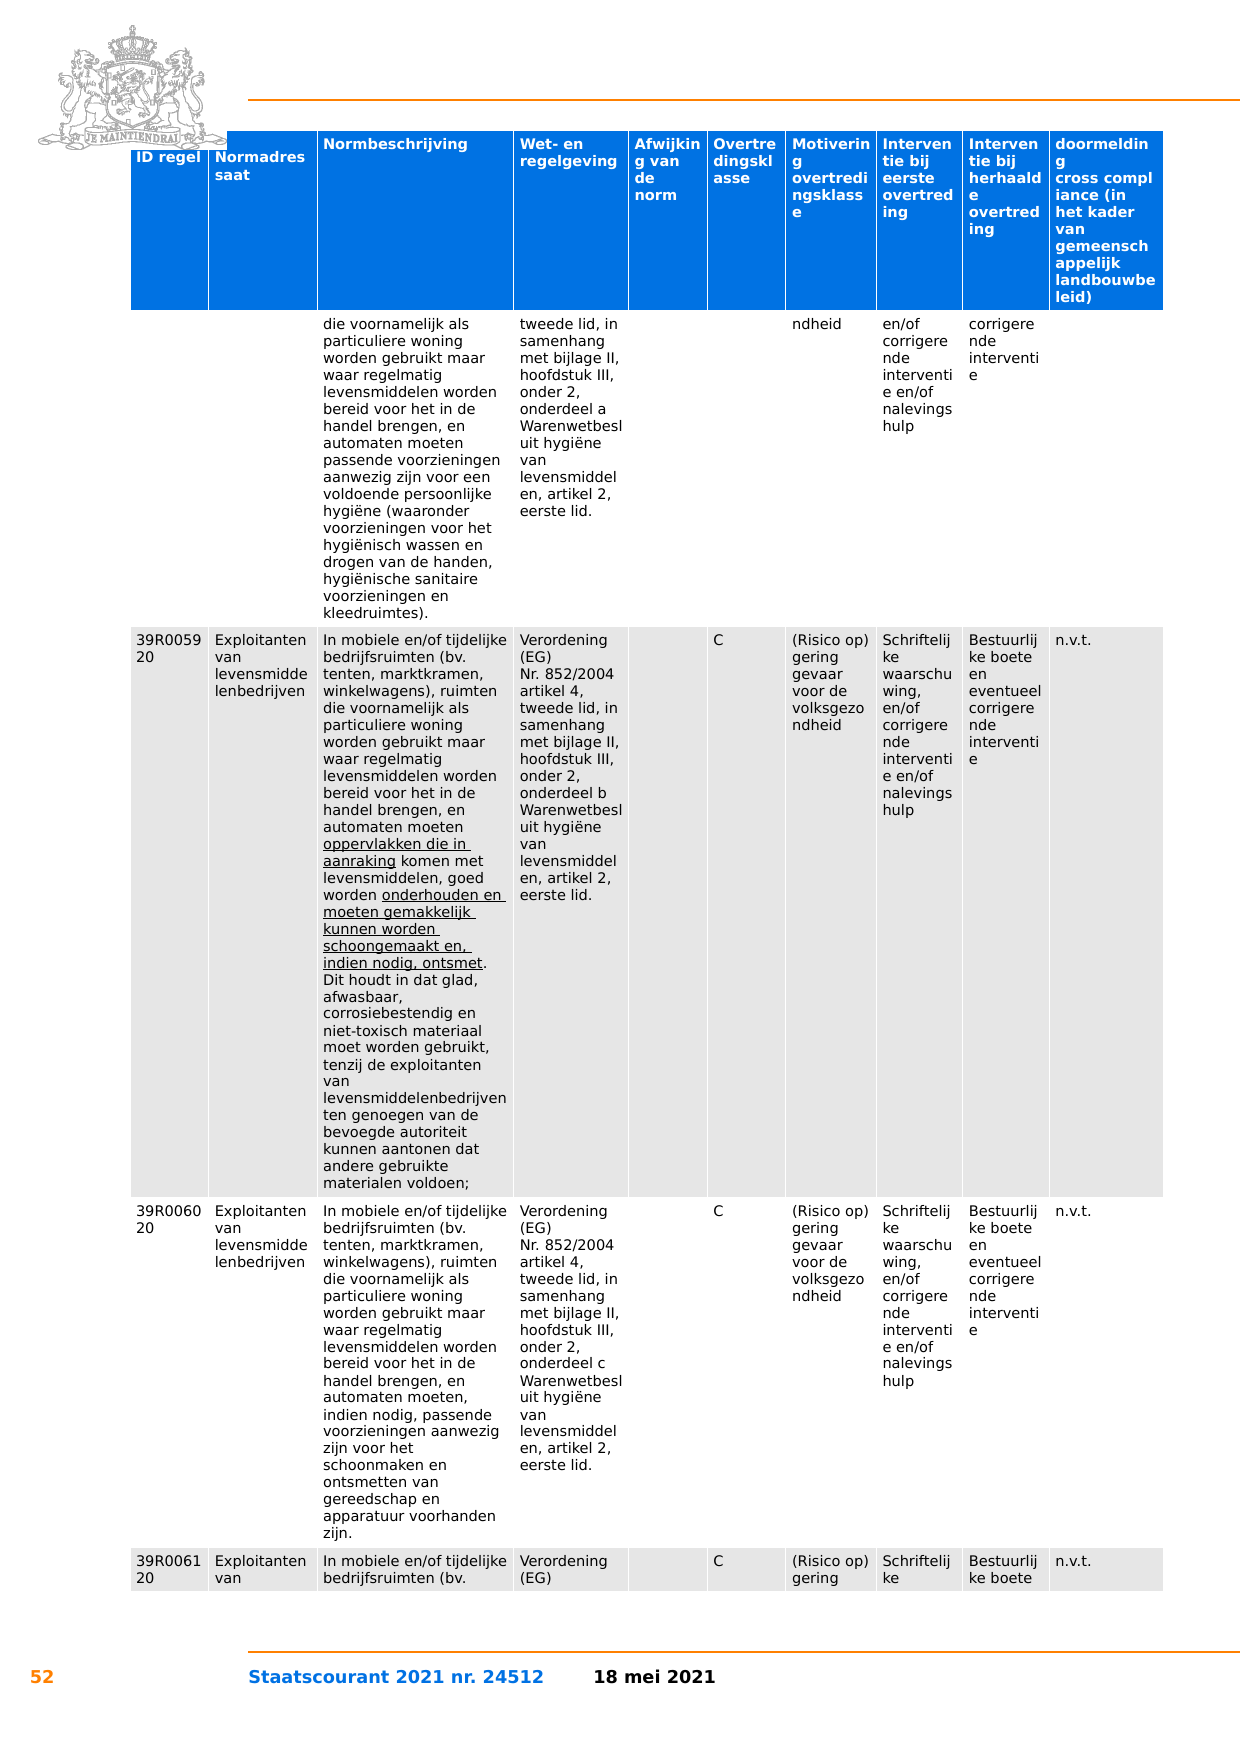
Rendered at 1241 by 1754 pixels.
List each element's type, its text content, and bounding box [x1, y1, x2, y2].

table_header Afwijking van de norm [629, 131, 707, 310]
table_cell Bestuurlijke boete [963, 1548, 1049, 1591]
table_cell Verordening (EG) Nr. 852/2004 artikel 4, tweede lid, in samenhang met bijlage II, hoofdstuk III, onder 2, onderdeel b Warenwetbesluit hygiëne van levensmiddelen, artikel 2, eerste lid. [514, 627, 628, 1197]
table_cell n.v.t. [1050, 1198, 1163, 1547]
picture [38, 25, 227, 150]
table_cell Schriftelijke [877, 1548, 962, 1591]
table_header Motivering overtredingsklasse [786, 131, 876, 310]
table_cell ndheid [786, 311, 876, 626]
table_cell In mobiele en/of tijdelijke bedrijfsruimten (bv. [318, 1548, 513, 1591]
table_cell Bestuurlijke boete en eventueel corrigerende interventie [963, 1198, 1049, 1547]
table_cell C [708, 1198, 785, 1547]
table_cell In mobiele en/of tijdelijke bedrijfsruimten (bv. tenten, marktkramen, winkelwagens), ruimten die voornamelijk als particuliere woning worden gebruikt maar waar regelmatig levensmiddelen worden bereid voor het in de handel brengen, en automaten moeten, indien nodig, passende voorzieningen aanwezig zijn voor het schoonmaken en ontsmetten van gereedschap en apparatuur voorhanden zijn. [318, 1198, 513, 1547]
table_cell n.v.t. [1050, 627, 1163, 1197]
table_cell [209, 311, 317, 626]
table_cell C [708, 627, 785, 1197]
table_header Normadressaat [209, 131, 317, 310]
table_cell (Risico op) gering gevaar voor de volksgezondheid [786, 627, 876, 1197]
table_cell 39R006020 [131, 1198, 208, 1547]
table_cell (Risico op) gering gevaar voor de volksgezondheid [786, 1198, 876, 1547]
table_cell 39R006120 [131, 1548, 208, 1591]
table_cell Verordening (EG) Nr. 852/2004 artikel 4, tweede lid, in samenhang met bijlage II, hoofdstuk III, onder 2, onderdeel c Warenwetbesluit hygiëne van levensmiddelen, artikel 2, eerste lid. [514, 1198, 628, 1547]
table_header Overtredingsklasse [708, 131, 785, 310]
table_cell Exploitanten van levensmiddelenbedrijven [209, 1198, 317, 1547]
table_cell Verordening (EG) [514, 1548, 628, 1591]
table_cell [131, 311, 208, 626]
table_header Wet- en regelgeving [514, 131, 628, 310]
table_cell In mobiele en/of tijdelijke bedrijfsruimten (bv. tenten, marktkramen, winkelwagens), ruimten die voornamelijk als particuliere woning worden gebruikt maar waar regelmatig levensmiddelen worden bereid voor het in de handel brengen, en automaten moeten oppervlakken die in aanraking komen met levensmiddelen, goed worden onderhouden en moeten gemakkelijk kunnen worden schoongemaakt en, indien nodig, ontsmet. Dit houdt in dat glad, afwasbaar, corrosiebestendig en niet-toxisch materiaal moet worden gebruikt, tenzij de exploitanten van levensmiddelenbedrijven ten genoegen van de bevoegde autoriteit kunnen aantonen dat andere gebruikte materialen voldoen; [318, 627, 513, 1197]
table_cell Exploitanten van [209, 1548, 317, 1591]
table_cell corrigerende interventie [963, 311, 1049, 626]
table_cell [629, 627, 707, 1197]
table_cell [629, 1548, 707, 1591]
table_header ID regel [131, 150, 208, 310]
table_cell tweede lid, in samenhang met bijlage II, hoofdstuk III, onder 2, onderdeel a Warenwetbesluit hygiëne van levensmiddelen, artikel 2, eerste lid. [514, 311, 628, 626]
table_cell [1050, 311, 1163, 626]
table_header Normbeschrijving [318, 131, 513, 310]
table_cell die voornamelijk als particuliere woning worden gebruikt maar waar regelmatig levensmiddelen worden bereid voor het in de handel brengen, en automaten moeten passende voorzieningen aanwezig zijn voor een voldoende persoonlijke hygiëne (waaronder voorzieningen voor het hygiënisch wassen en drogen van de handen, hygiënische sanitaire voorzieningen en kleedruimtes). [318, 311, 513, 626]
table_cell Bestuurlijke boete en eventueel corrigerende interventie [963, 627, 1049, 1197]
table_cell Exploitanten van levensmiddelenbedrijven [209, 627, 317, 1197]
table_cell n.v.t. [1050, 1548, 1163, 1591]
table_cell C [708, 1548, 785, 1591]
table_cell [708, 311, 785, 626]
table_cell 39R005920 [131, 627, 208, 1197]
table_cell [629, 1198, 707, 1547]
table_cell Schriftelijke waarschuwing, en/of corrigerende interventie en/of nalevingshulp [877, 627, 962, 1197]
table_header Interventie bij herhaalde overtreding [963, 131, 1049, 310]
table_cell (Risico op) gering [786, 1548, 876, 1591]
table_cell Schriftelijke waarschuwing, en/of corrigerende interventie en/of nalevingshulp [877, 1198, 962, 1547]
table_header doormelding cross compliance (in het kader van gemeenschappelijk landbouwbeleid) [1050, 131, 1163, 310]
table_cell [629, 311, 707, 626]
table_cell en/of corrigerende interventie en/of nalevingshulp [877, 311, 962, 626]
table_header Interventie bij eerste overtreding [877, 131, 962, 310]
